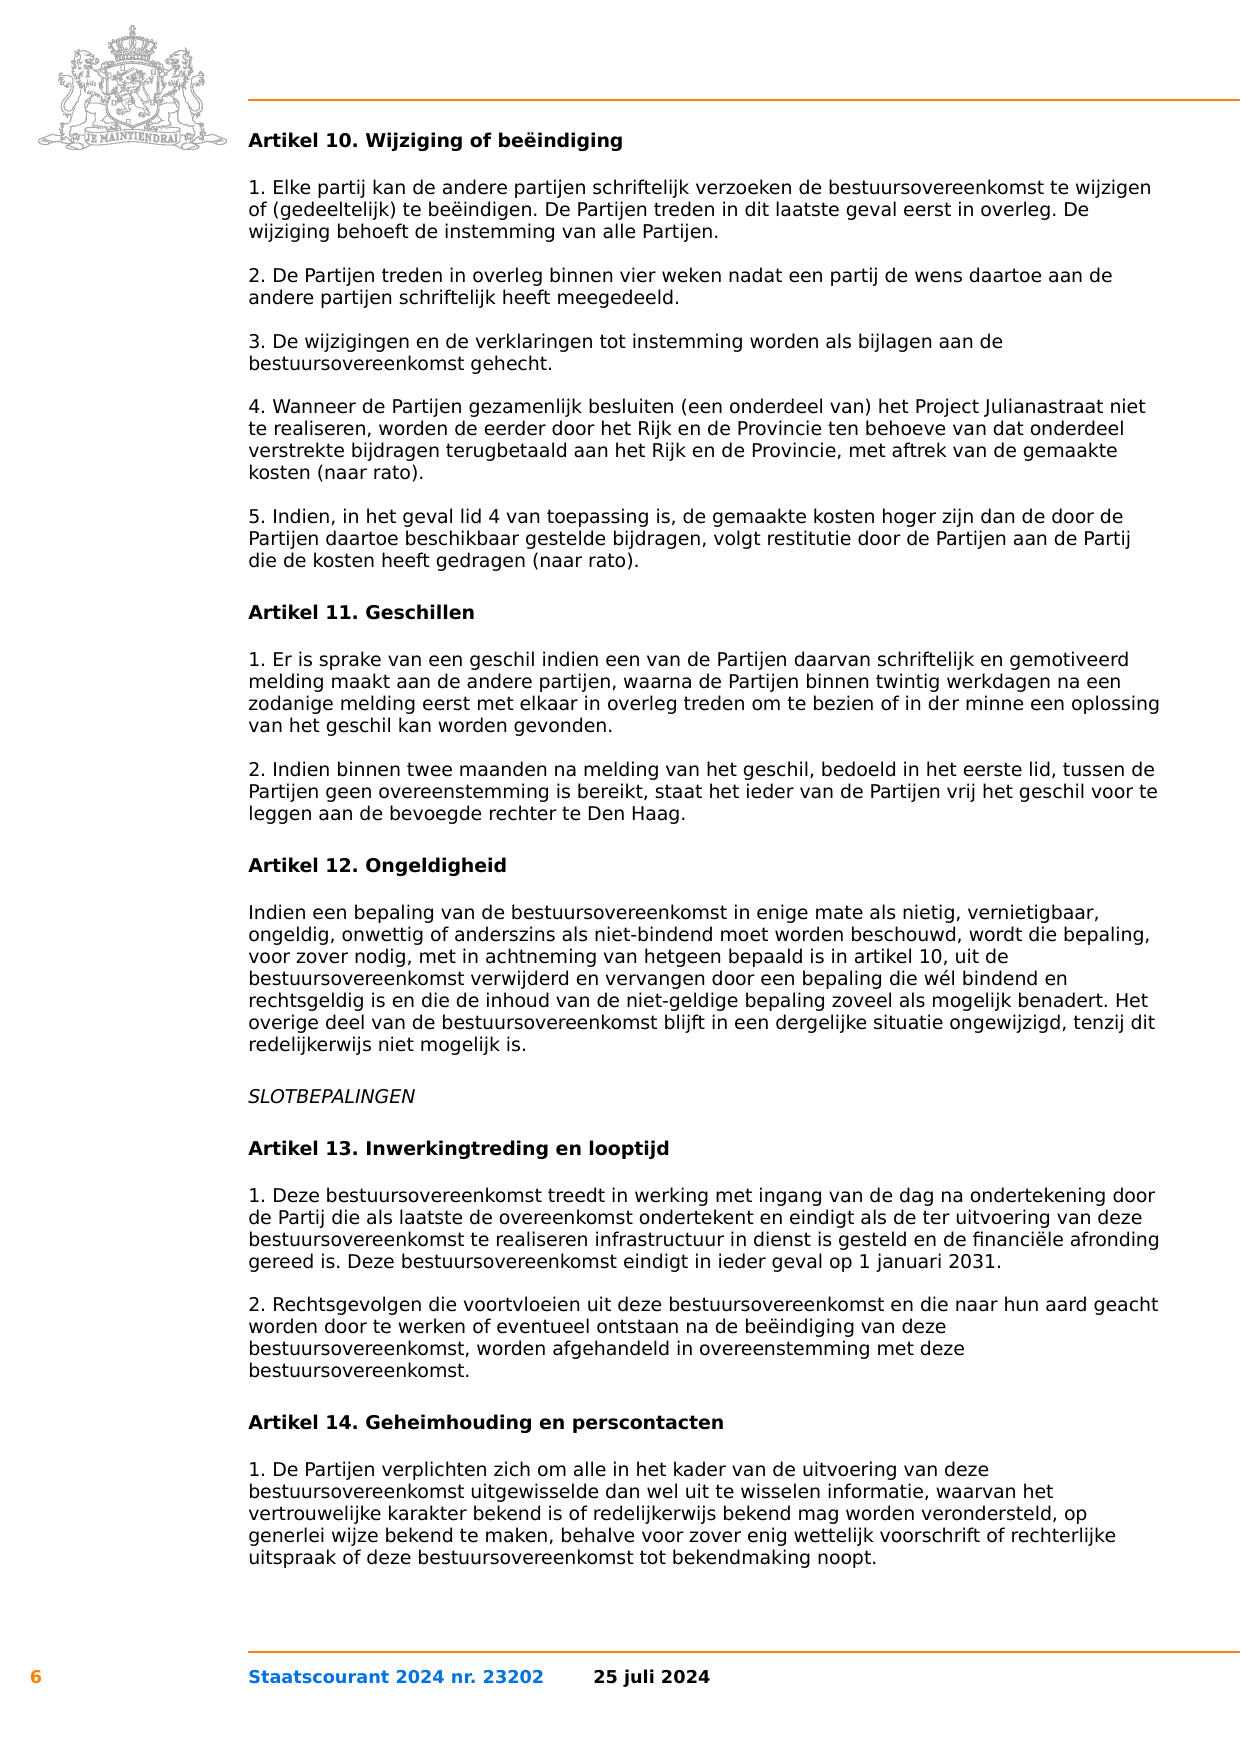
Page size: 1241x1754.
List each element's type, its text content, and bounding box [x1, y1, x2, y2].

text 1. Elke partij kan de andere partijen schriftelijk verzoeken de bestuursovereenkomst te wijzigen of (gedeeltelijk) te beëindigen. De Partijen treden in dit laatste geval eerst in overleg. De wijziging behoeft de instemming van alle Partijen. [248, 177, 1163, 243]
subtitle SLOTBEPALINGEN [248, 1086, 1163, 1108]
text 5. Indien, in het geval lid 4 van toepassing is, de gemaakte kosten hoger zijn dan de door de Partijen daartoe beschikbaar gestelde bijdragen, volgt restitutie door de Partijen aan de Partij die de kosten heeft gedragen (naar rato). [248, 506, 1163, 572]
text 3. De wijzigingen en de verklaringen tot instemming worden als bijlagen aan de bestuursovereenkomst gehecht. [248, 331, 1163, 374]
text 2. Rechtsgevolgen die voortvloeien uit deze bestuursovereenkomst en die naar hun aard geacht worden door te werken of eventueel ontstaan na de beëindiging van deze bestuursovereenkomst, worden afgehandeld in overeenstemming met deze bestuursovereenkomst. [248, 1294, 1163, 1382]
text 1. Er is sprake van een geschil indien een van de Partijen daarvan schriftelijk en gemotiveerd melding maakt aan de andere partijen, waarna de Partijen binnen twintig werkdagen na een zodanige melding eerst met elkaar in overleg treden om te bezien of in der minne een oplossing van het geschil kan worden gevonden. [248, 649, 1163, 737]
subtitle Artikel 13. Inwerkingtreding en looptijd [248, 1138, 1163, 1159]
text 4. Wanneer de Partijen gezamenlijk besluiten (een onderdeel van) het Project Julianastraat niet te realiseren, worden de eerder door het Rijk en de Provincie ten behoeve van dat onderdeel verstrekte bijdragen terugbetaald aan het Rijk en de Provincie, met aftrek van de gemaakte kosten (naar rato). [248, 396, 1163, 484]
subtitle Artikel 14. Geheimhouding en perscontacten [248, 1412, 1163, 1434]
subtitle Artikel 10. Wijziging of beëindiging [248, 130, 1163, 152]
text 2. Indien binnen twee maanden na melding van het geschil, bedoeld in het eerste lid, tussen de Partijen geen overeenstemming is bereikt, staat het ieder van de Partijen vrij het geschil voor te leggen aan de bevoegde rechter te Den Haag. [248, 759, 1163, 825]
text Indien een bepaling van de bestuursovereenkomst in enige mate als nietig, vernietigbaar, ongeldig, onwettig of anderszins als niet-bindend moet worden beschouwd, wordt die bepaling, voor zover nodig, met in achtneming van hetgeen bepaald is in artikel 10, uit de bestuursovereenkomst verwijderd en vervangen door een bepaling die wél bindend en rechtsgeldig is en die de inhoud van de niet-geldige bepaling zoveel als mogelijk benadert. Het overige deel van de bestuursovereenkomst blijft in een dergelijke situatie ongewijzigd, tenzij dit redelijkerwijs niet mogelijk is. [248, 902, 1163, 1056]
text 1. De Partijen verplichten zich om alle in het kader van de uitvoering van deze bestuursovereenkomst uitgewisselde dan wel uit te wisselen informatie, waarvan het vertrouwelijke karakter bekend is of redelijkerwijs bekend mag worden verondersteld, op generlei wijze bekend te maken, behalve voor zover enig wettelijk voorschrift of rechterlijke uitspraak of deze bestuursovereenkomst tot bekendmaking noopt. [248, 1459, 1163, 1569]
text 1. Deze bestuursovereenkomst treedt in werking met ingang van de dag na ondertekening door de Partij die als laatste de overeenkomst ondertekent en eindigt als de ter uitvoering van deze bestuursovereenkomst te realiseren infrastructuur in dienst is gesteld en de financiële afronding gereed is. Deze bestuursovereenkomst eindigt in ieder geval op 1 januari 2031. [248, 1184, 1163, 1272]
text 2. De Partijen treden in overleg binnen vier weken nadat een partij de wens daartoe aan de andere partijen schriftelijk heeft meegedeeld. [248, 265, 1163, 309]
picture [38, 25, 227, 150]
subtitle Artikel 12. Ongeldigheid [248, 855, 1163, 877]
subtitle Artikel 11. Geschillen [248, 602, 1163, 624]
